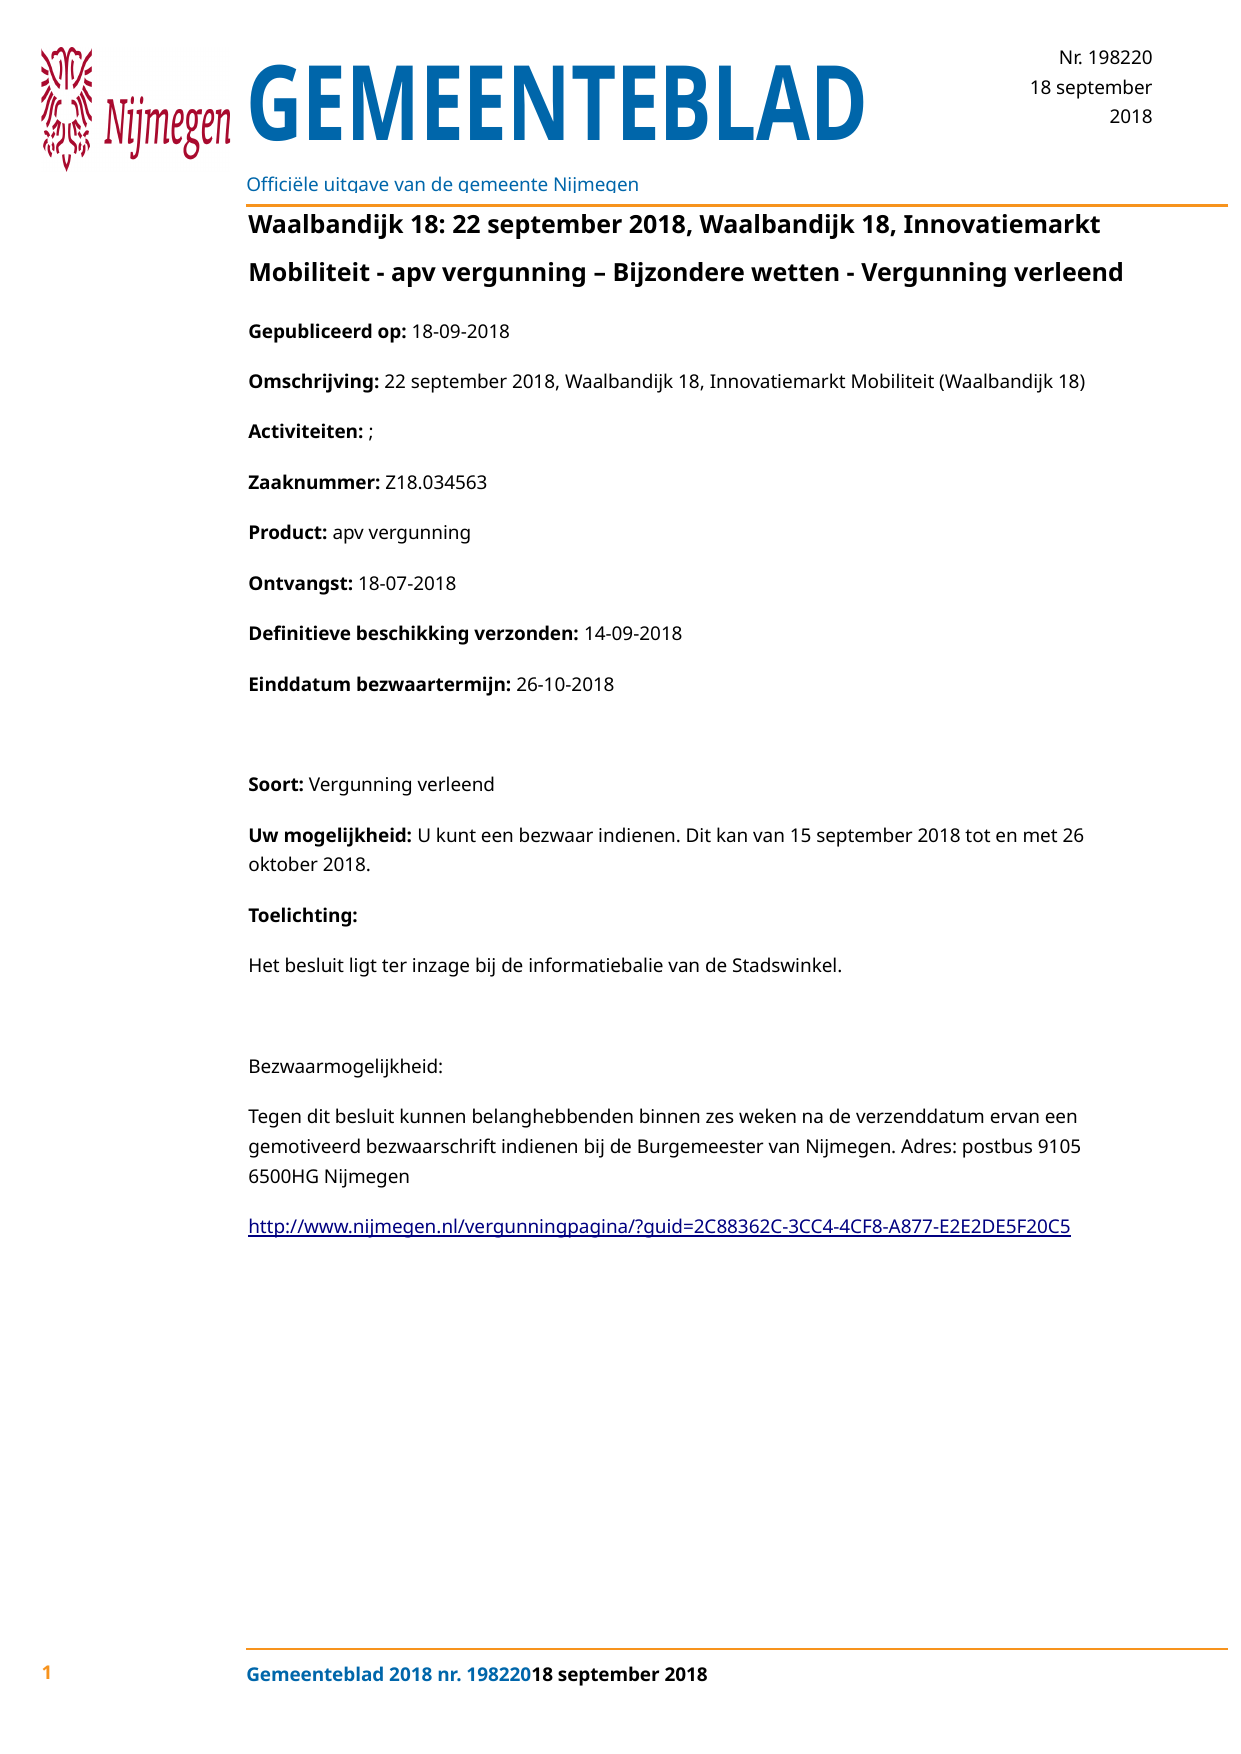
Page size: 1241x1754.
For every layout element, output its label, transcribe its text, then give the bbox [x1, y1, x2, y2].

text Waalbandijk 18: 22 september 2018, Waalbandijk 18, Innovatiemarkt Mobiliteit - apv vergunning – Bijzondere wetten - Vergunning verleend [248, 207, 1152, 288]
text Einddatum bezwaartermijn: 26-10-2018 [248, 671, 1152, 697]
text Het besluit ligt ter inzage bij de informatiebalie van de Stadswinkel. [248, 952, 1152, 978]
text Activiteiten: ; [248, 419, 1152, 444]
picture [41, 47, 231, 172]
text Zaaknummer: Z18.034563 [248, 469, 1152, 495]
text http://www.nijmegen.nl/vergunningpagina/?guid=2C88362C-3CC4-4CF8-A877-E2E2DE5F20C5 [248, 1213, 1152, 1239]
text Bezwaarmogelijkheid: [248, 1053, 1152, 1079]
text Omschrijving: 22 september 2018, Waalbandijk 18, Innovatiemarkt Mobiliteit (Waalbandijk 18) [248, 368, 1152, 394]
text Soort: Vergunning verleend [248, 772, 1152, 797]
text Uw mogelijkheid: U kunt een bezwaar indienen. Dit kan van 15 september 2018 tot en met 26 oktober 2018. [248, 822, 1152, 877]
text Toelichting: [248, 902, 1152, 928]
text Product: apv vergunning [248, 519, 1152, 545]
text Definitieve beschikking verzonden: 14-09-2018 [248, 620, 1152, 646]
text Gepubliceerd op: 18-09-2018 [248, 318, 1152, 344]
text Tegen dit besluit kunnen belanghebbenden binnen zes weken na de verzenddatum ervan een gemotiveerd bezwaarschrift indienen bij de Burgemeester van Nijmegen. Adres: postbus 9105 6500HG Nijmegen [248, 1104, 1152, 1189]
text Ontvangst: 18-07-2018 [248, 570, 1152, 596]
